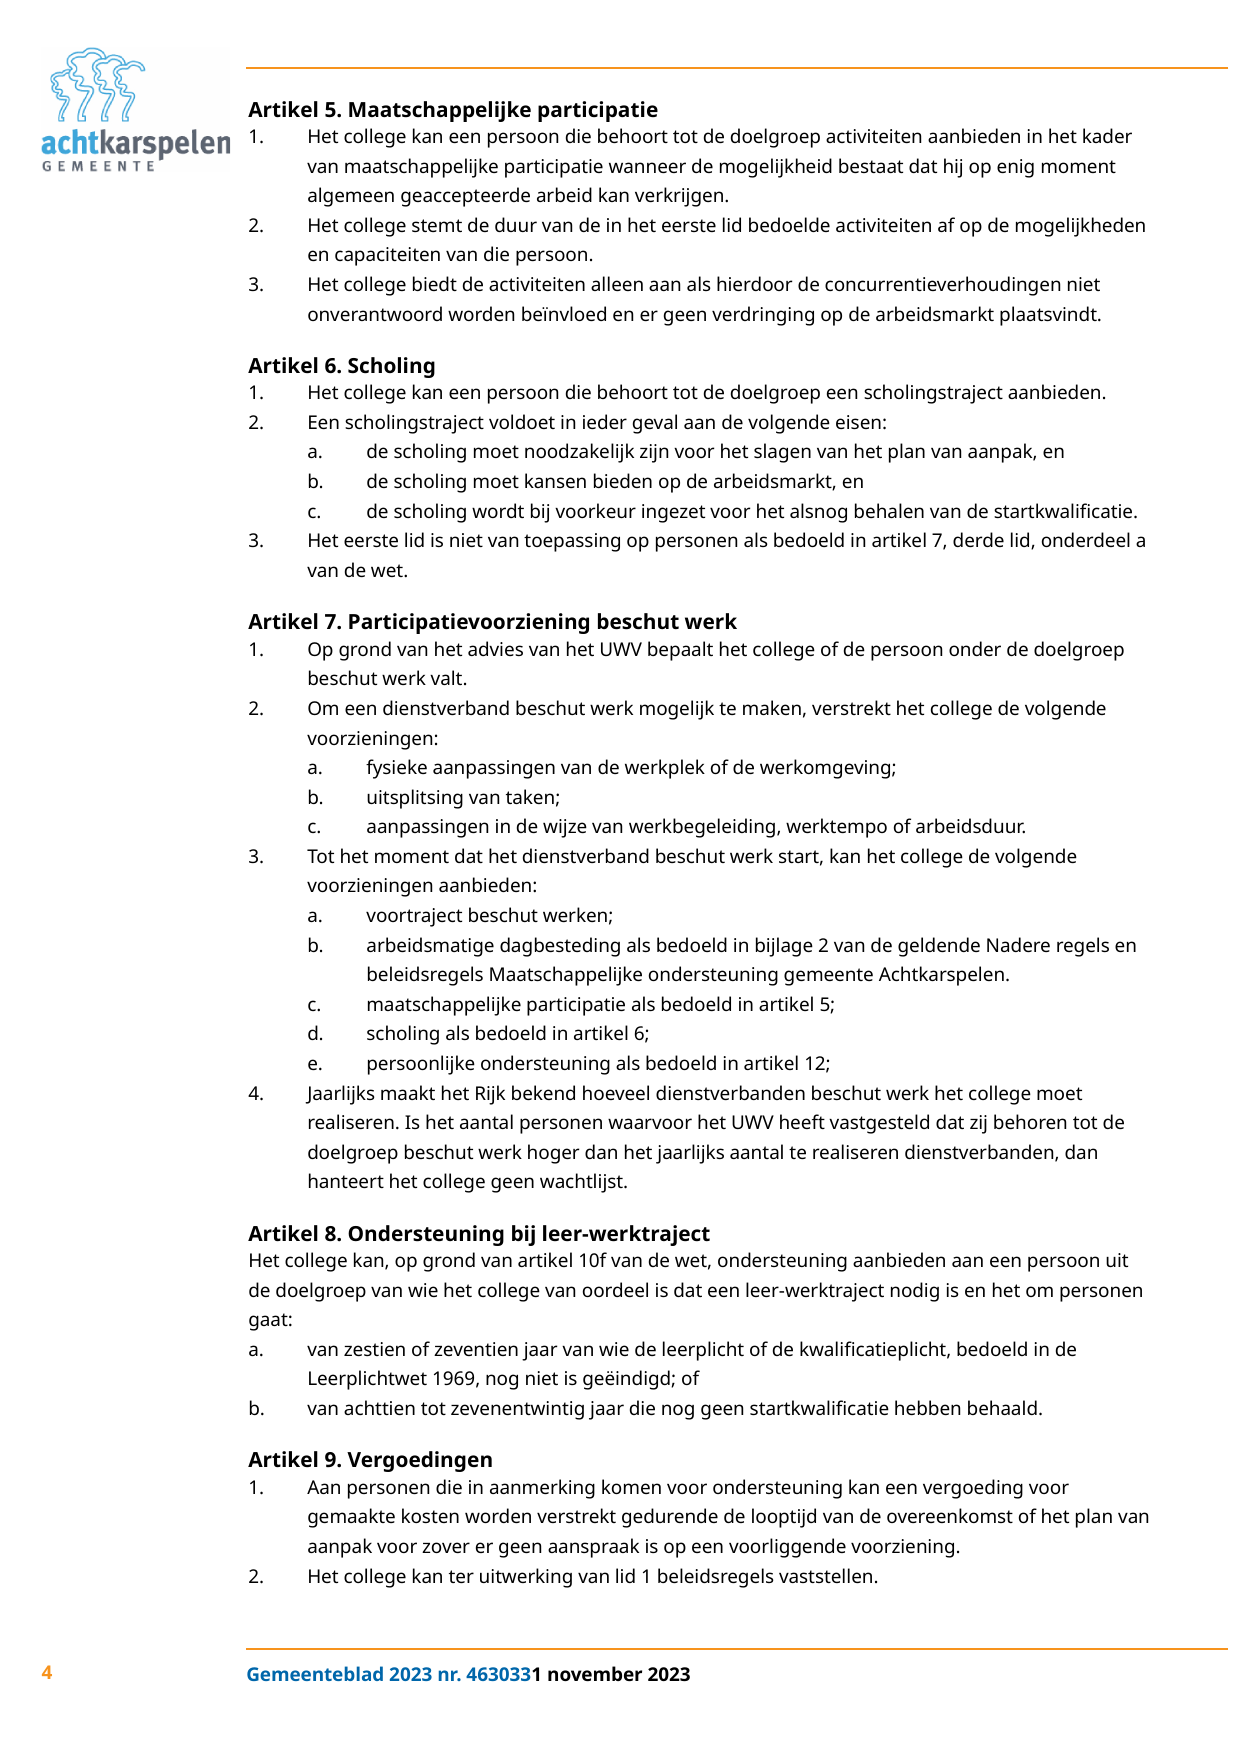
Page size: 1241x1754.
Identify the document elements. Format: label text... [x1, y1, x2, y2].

list Het college biedt de activiteiten alleen aan als hierdoor de concurrentieverhoudingen niet onverantwoord worden beïnvloed en er geen verdringing op de arbeidsmarkt plaatsvindt. [248, 271, 1152, 326]
list Tot het moment dat het dienstverband beschut werk start, kan het college de volgende voorzieningen aanbieden: [248, 843, 1152, 898]
list voortraject beschut werken; [307, 902, 1152, 928]
list Op grond van het advies van het UWV bepaalt het college of de persoon onder de doelgroep beschut werk valt. [248, 636, 1152, 691]
list Het eerste lid is niet van toepassing op personen als bedoeld in artikel 7, derde lid, onderdeel a van de wet. [248, 527, 1152, 583]
list Jaarlijks maakt het Rijk bekend hoeveel dienstverbanden beschut werk het college moet realiseren. Is het aantal personen waarvoor het UWV heeft vastgesteld dat zij behoren tot de doelgroep beschut werk hoger dan het jaarlijks aantal te realiseren dienstverbanden, dan hanteert het college geen wachtlijst. [248, 1080, 1152, 1194]
list Het college kan een persoon die behoort tot de doelgroep een scholingstraject aanbieden. [248, 379, 1152, 405]
list Een scholingstraject voldoet in ieder geval aan de volgende eisen: [248, 409, 1152, 435]
list arbeidsmatige dagbesteding als bedoeld in bijlage 2 van de geldende Nadere regels en beleidsregels Maatschappelijke ondersteuning gemeente Achtkarspelen. [307, 932, 1152, 987]
list fysieke aanpassingen van de werkplek of de werkomgeving; [307, 754, 1152, 780]
list van achttien tot zevenentwintig jaar die nog geen startkwalificatie hebben behaald. [248, 1395, 1152, 1421]
list scholing als bedoeld in artikel 6; [307, 1021, 1152, 1046]
list Aan personen die in aanmerking komen voor ondersteuning kan een vergoeding voor gemaakte kosten worden verstrekt gedurende de looptijd van de overeenkomst of het plan van aanpak voor zover er geen aanspraak is op een voorliggende voorziening. [248, 1474, 1152, 1559]
list de scholing moet kansen bieden op de arbeidsmarkt, en [307, 468, 1152, 494]
list de scholing wordt bij voorkeur ingezet voor het alsnog behalen van de startkwalificatie. [307, 498, 1152, 524]
text Artikel 8. Ondersteuning bij leer-werktraject [248, 1219, 1152, 1247]
picture [41, 47, 231, 172]
text Het college kan, op grond van artikel 10f van de wet, ondersteuning aanbieden aan een persoon uit de doelgroep van wie het college van oordeel is dat een leer-werktraject nodig is en het om personen gaat: [248, 1247, 1152, 1332]
text Artikel 7. Participatievoorziening beschut werk [248, 607, 1152, 636]
list Om een dienstverband beschut werk mogelijk te maken, verstrekt het college de volgende voorzieningen: [248, 695, 1152, 750]
text Artikel 9. Vergoedingen [248, 1446, 1152, 1474]
text Artikel 6. Scholing [248, 351, 1152, 379]
list uitsplitsing van taken; [307, 784, 1152, 809]
list persoonlijke ondersteuning als bedoeld in artikel 12; [307, 1050, 1152, 1076]
list Het college kan ter uitwerking van lid 1 beleidsregels vaststellen. [248, 1563, 1152, 1588]
list Het college stemt de duur van de in het eerste lid bedoelde activiteiten af op de mogelijkheden en capaciteiten van die persoon. [248, 212, 1152, 267]
list van zestien of zeventien jaar van wie de leerplicht of de kwalificatieplicht, bedoeld in de Leerplichtwet 1969, nog niet is geëindigd; of [248, 1336, 1152, 1391]
list maatschappelijke participatie als bedoeld in artikel 5; [307, 991, 1152, 1017]
text Artikel 5. Maatschappelijke participatie [248, 95, 1152, 123]
list Het college kan een persoon die behoort tot de doelgroep activiteiten aanbieden in het kader van maatschappelijke participatie wanneer de mogelijkheid bestaat dat hij op enig moment algemeen geaccepteerde arbeid kan verkrijgen. [248, 123, 1152, 208]
list aanpassingen in de wijze van werkbegeleiding, werktempo of arbeidsduur. [307, 813, 1152, 839]
list de scholing moet noodzakelijk zijn voor het slagen van het plan van aanpak, en [307, 439, 1152, 464]
